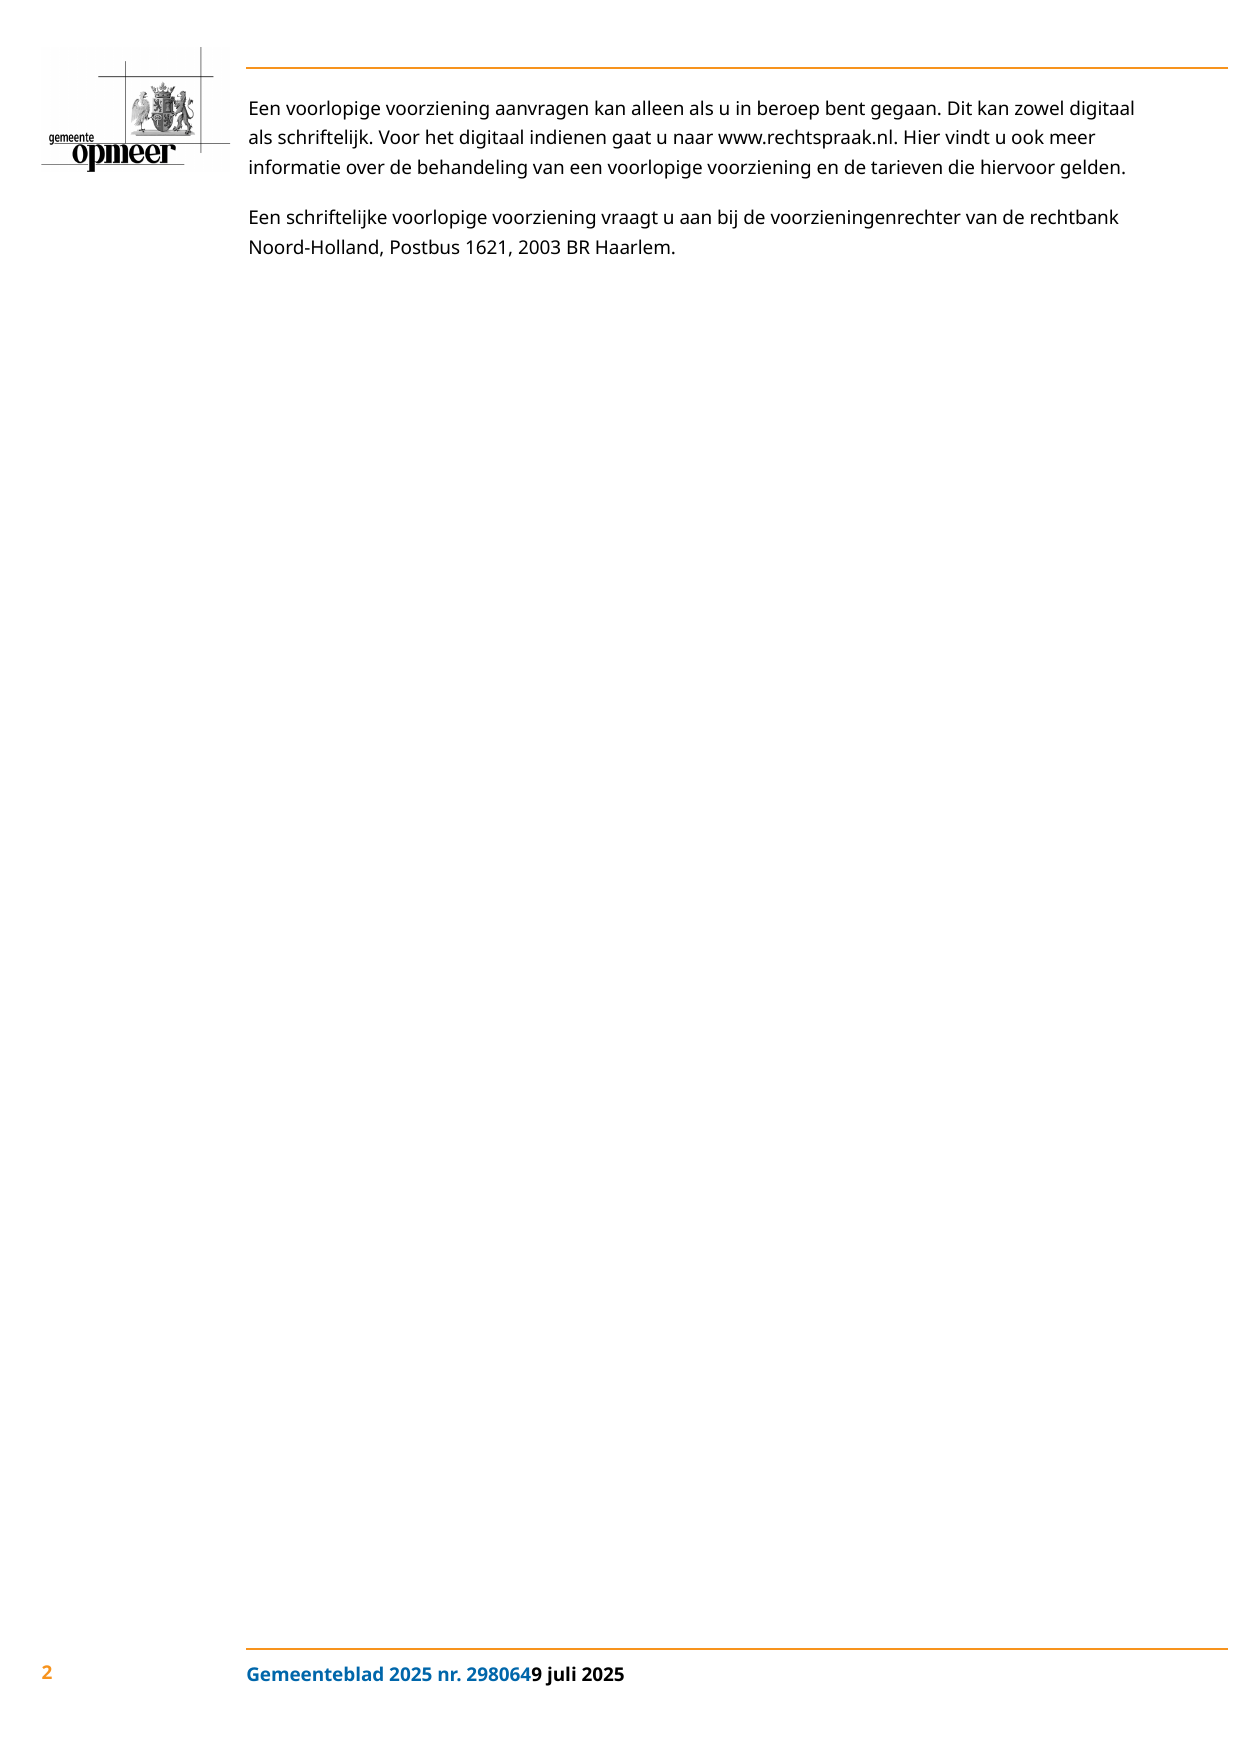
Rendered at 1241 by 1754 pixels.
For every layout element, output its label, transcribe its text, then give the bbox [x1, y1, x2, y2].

picture [41, 47, 231, 172]
text Een voorlopige voorziening aanvragen kan alleen als u in beroep bent gegaan. Dit kan zowel digitaal als schriftelijk. Voor het digitaal indienen gaat u naar www.rechtspraak.nl. Hier vindt u ook meer informatie over de behandeling van een voorlopige voorziening en de tarieven die hiervoor gelden. [248, 95, 1152, 180]
text Een schriftelijke voorlopige voorziening vraagt u aan bij de voorzieningenrechter van de rechtbank Noord-Holland, Postbus 1621, 2003 BR Haarlem. [248, 204, 1152, 260]
